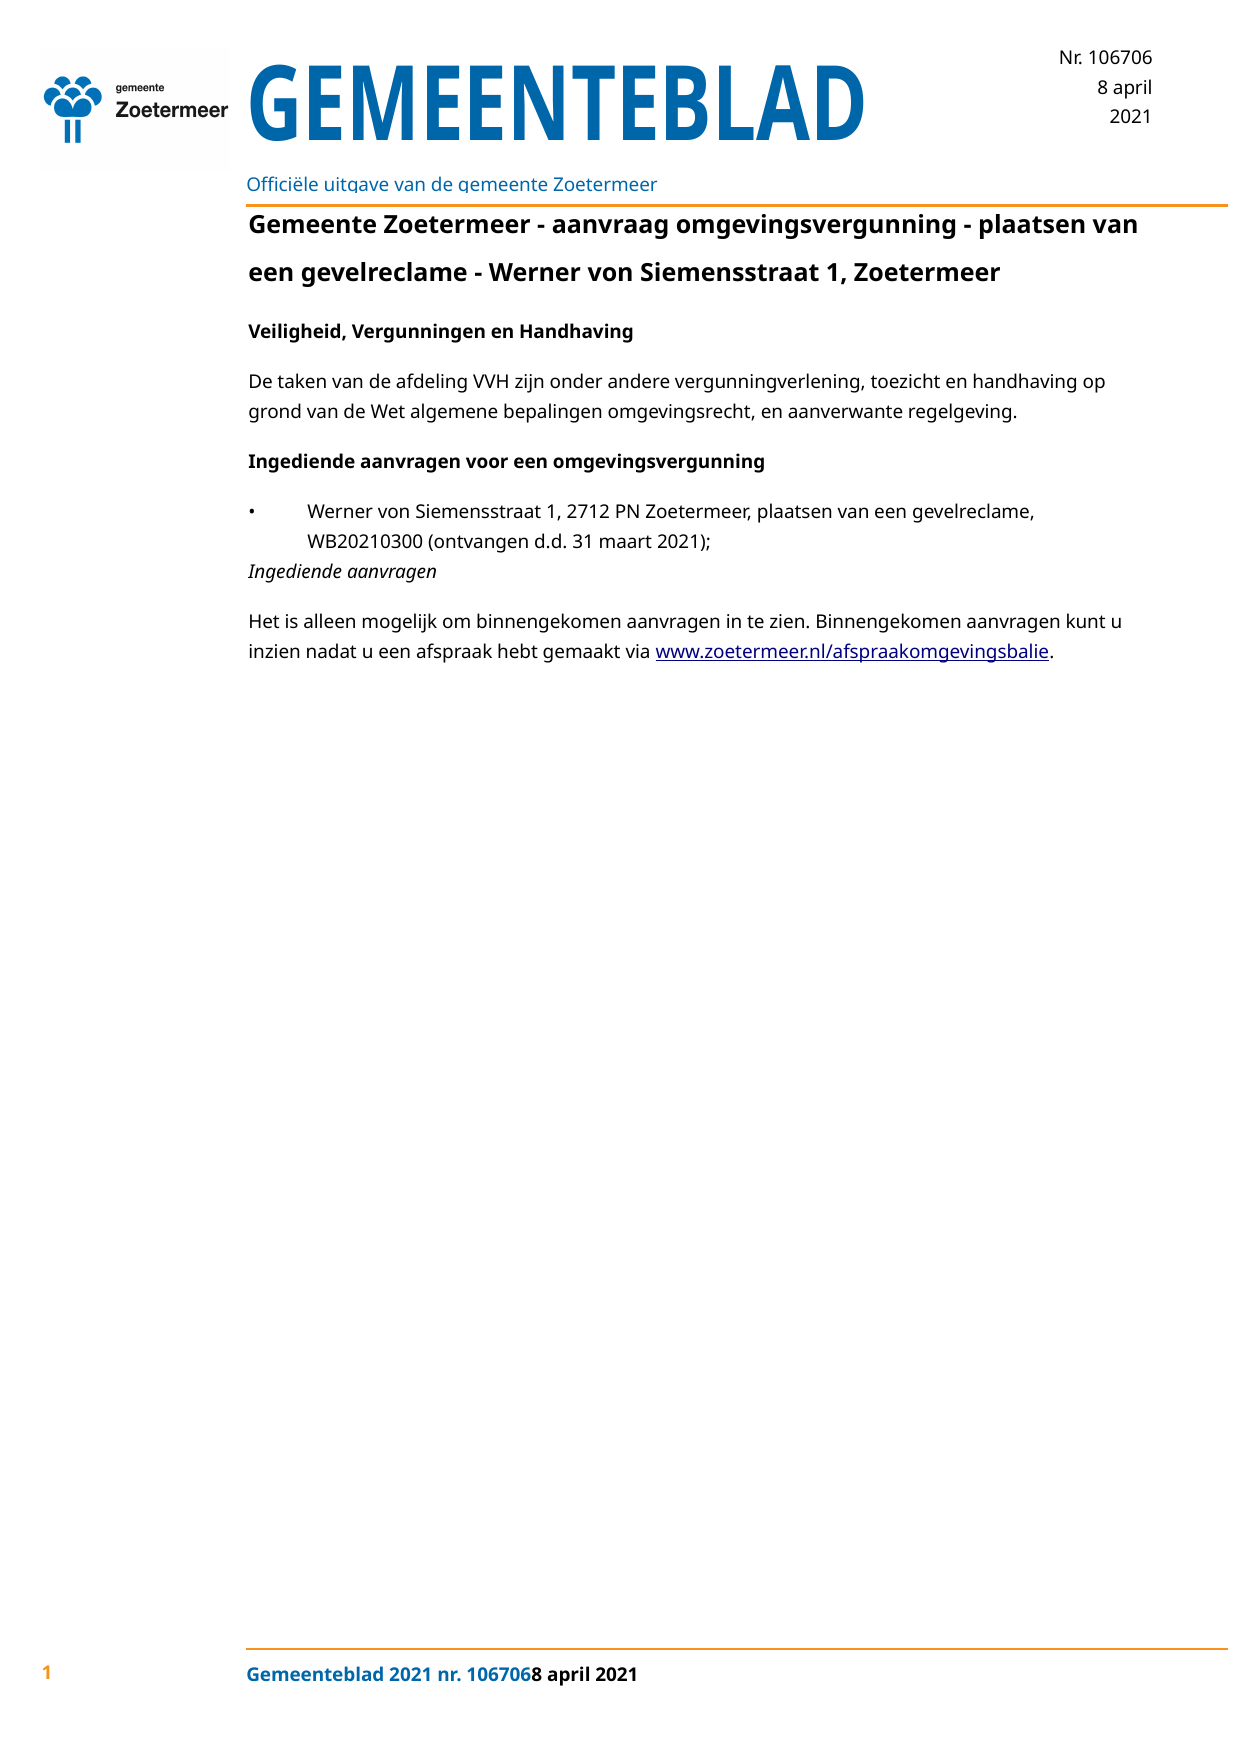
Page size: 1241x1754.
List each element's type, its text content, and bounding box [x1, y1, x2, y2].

picture [41, 47, 231, 172]
list Werner von Siemensstraat 1, 2712 PN Zoetermeer, plaatsen van een gevelreclame, WB20210300 (ontvangen d.d. 31 maart 2021); [248, 499, 1152, 554]
text De taken van de afdeling VVH zijn onder andere vergunningverlening, toezicht en handhaving op grond van de Wet algemene bepalingen omgevingsrecht, en aanverwante regelgeving. [248, 368, 1152, 424]
text Veiligheid, Vergunningen en Handhaving [248, 318, 1152, 344]
text Ingediende aanvragen [248, 558, 1152, 584]
text Ingediende aanvragen voor een omgevingsvergunning [248, 448, 1152, 474]
text Gemeente Zoetermeer - aanvraag omgevingsvergunning - plaatsen van een gevelreclame - Werner von Siemensstraat 1, Zoetermeer [248, 207, 1152, 288]
text Het is alleen mogelijk om binnengekomen aanvragen in te zien. Binnengekomen aanvragen kunt u inzien nadat u een afspraak hebt gemaakt via www.zoetermeer.nl/afspraakomgevingsbalie. [248, 608, 1152, 664]
